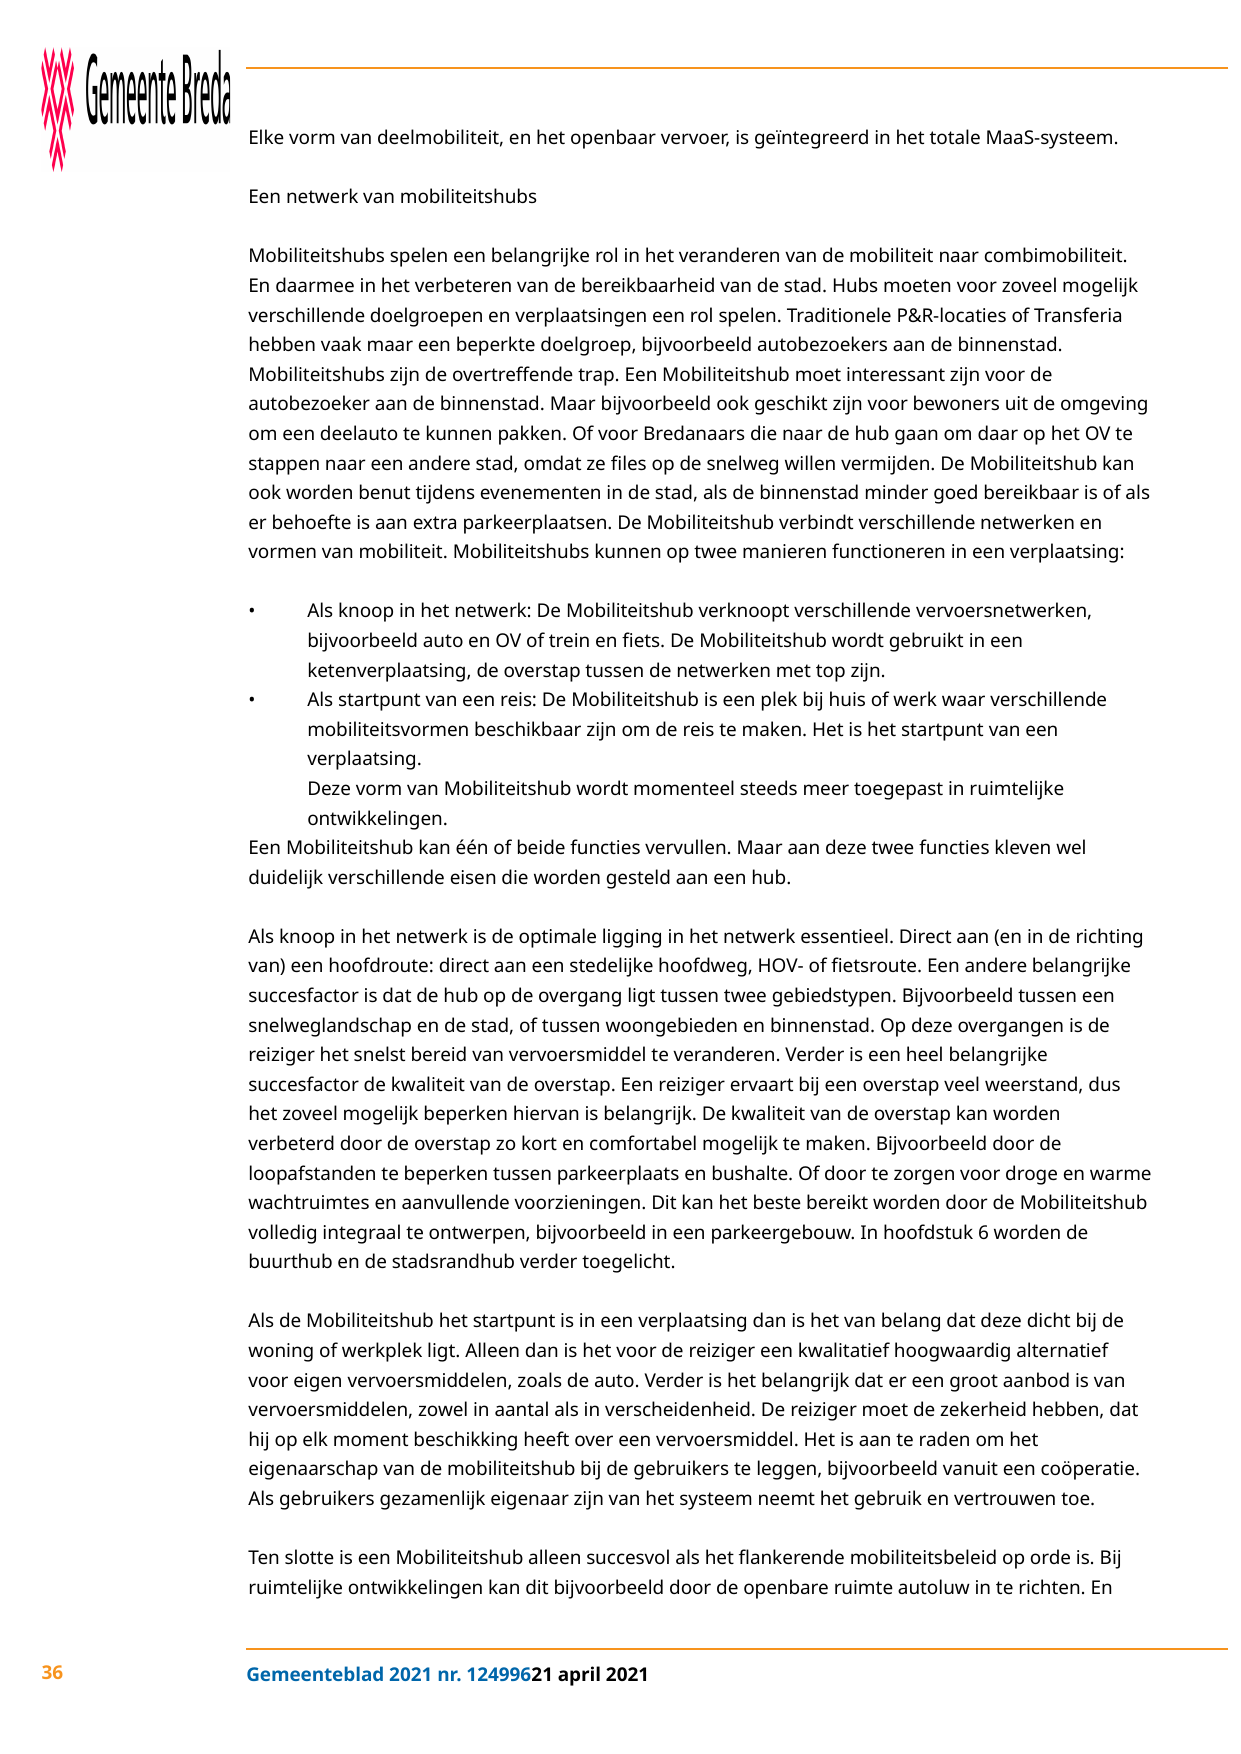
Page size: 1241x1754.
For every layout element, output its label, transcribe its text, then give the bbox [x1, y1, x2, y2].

text Als knoop in het netwerk is de optimale ligging in het netwerk essentieel. Direct aan (en in de richting van) een hoofdroute: direct aan een stedelijke hoofdweg, HOV- of fietsroute. Een andere belangrijke succesfactor is dat de hub op de overgang ligt tussen twee gebiedstypen. Bijvoorbeeld tussen een snelweglandschap en de stad, of tussen woongebieden en binnenstad. Op deze overgangen is de reiziger het snelst bereid van vervoersmiddel te veranderen. Verder is een heel belangrijke succesfactor de kwaliteit van de overstap. Een reiziger ervaart bij een overstap veel weerstand, dus het zoveel mogelijk beperken hiervan is belangrijk. De kwaliteit van de overstap kan worden verbeterd door de overstap zo kort en comfortabel mogelijk te maken. Bijvoorbeeld door de loopafstanden te beperken tussen parkeerplaats en bushalte. Of door te zorgen voor droge en warme wachtruimtes en aanvullende voorzieningen. Dit kan het beste bereikt worden door de Mobiliteitshub volledig integraal te ontwerpen, bijvoorbeeld in een parkeergebouw. In hoofdstuk 6 worden de buurthub en de stadsrandhub verder toegelicht. [248, 923, 1152, 1274]
text Een Mobiliteitshub kan één of beide functies vervullen. Maar aan deze twee functies kleven wel duidelijk verschillende eisen die worden gesteld aan een hub. [248, 834, 1152, 890]
picture [41, 47, 231, 172]
list Als knoop in het netwerk: De Mobiliteitshub verknoopt verschillende vervoersnetwerken, bijvoorbeeld auto en OV of trein en fiets. De Mobiliteitshub wordt gebruikt in een ketenverplaatsing, de overstap tussen de netwerken met top zijn. [248, 598, 1152, 683]
list Als startpunt van een reis: De Mobiliteitshub is een plek bij huis of werk waar verschillende mobiliteitsvormen beschikbaar zijn om de reis te maken. Het is het startpunt van een verplaatsing. [248, 686, 1152, 771]
text Elke vorm van deelmobiliteit, en het openbaar vervoer, is geïntegreerd in het totale MaaS-systeem. [248, 124, 1152, 150]
text Mobiliteitshubs spelen een belangrijke rol in het veranderen van de mobiliteit naar combimobiliteit. En daarmee in het verbeteren van de bereikbaarheid van de stad. Hubs moeten voor zoveel mogelijk verschillende doelgroepen en verplaatsingen een rol spelen. Traditionele P&R-locaties of Transferia hebben vaak maar een beperkte doelgroep, bijvoorbeeld autobezoekers aan de binnenstad. Mobiliteitshubs zijn de overtreffende trap. Een Mobiliteitshub moet interessant zijn voor de autobezoeker aan de binnenstad. Maar bijvoorbeeld ook geschikt zijn voor bewoners uit de omgeving om een deelauto te kunnen pakken. Of voor Bredanaars die naar de hub gaan om daar op het OV te stappen naar een andere stad, omdat ze files op de snelweg willen vermijden. De Mobiliteitshub kan ook worden benut tijdens evenementen in de stad, als de binnenstad minder goed bereikbaar is of als er behoefte is aan extra parkeerplaatsen. De Mobiliteitshub verbindt verschillende netwerken en vormen van mobiliteit. Mobiliteitshubs kunnen op twee manieren functioneren in een verplaatsing: [248, 243, 1152, 564]
text Een netwerk van mobiliteitshubs [248, 183, 1152, 209]
text Ten slotte is een Mobiliteitshub alleen succesvol als het flankerende mobiliteitsbeleid op orde is. Bij ruimtelijke ontwikkelingen kan dit bijvoorbeeld door de openbare ruimte autoluw in te richten. En [248, 1544, 1152, 1600]
text Als de Mobiliteitshub het startpunt is in een verplaatsing dan is het van belang dat deze dicht bij de woning of werkplek ligt. Alleen dan is het voor de reiziger een kwalitatief hoogwaardig alternatief voor eigen vervoersmiddelen, zoals de auto. Verder is het belangrijk dat er een groot aanbod is van vervoersmiddelen, zowel in aantal als in verscheidenheid. De reiziger moet de zekerheid hebben, dat hij op elk moment beschikking heeft over een vervoersmiddel. Het is aan te raden om het eigenaarschap van de mobiliteitshub bij de gebruikers te leggen, bijvoorbeeld vanuit een coöperatie. Als gebruikers gezamenlijk eigenaar zijn van het systeem neemt het gebruik en vertrouwen toe. [248, 1308, 1152, 1511]
list Deze vorm van Mobiliteitshub wordt momenteel steeds meer toegepast in ruimtelijke ontwikkelingen. [248, 775, 1152, 831]
